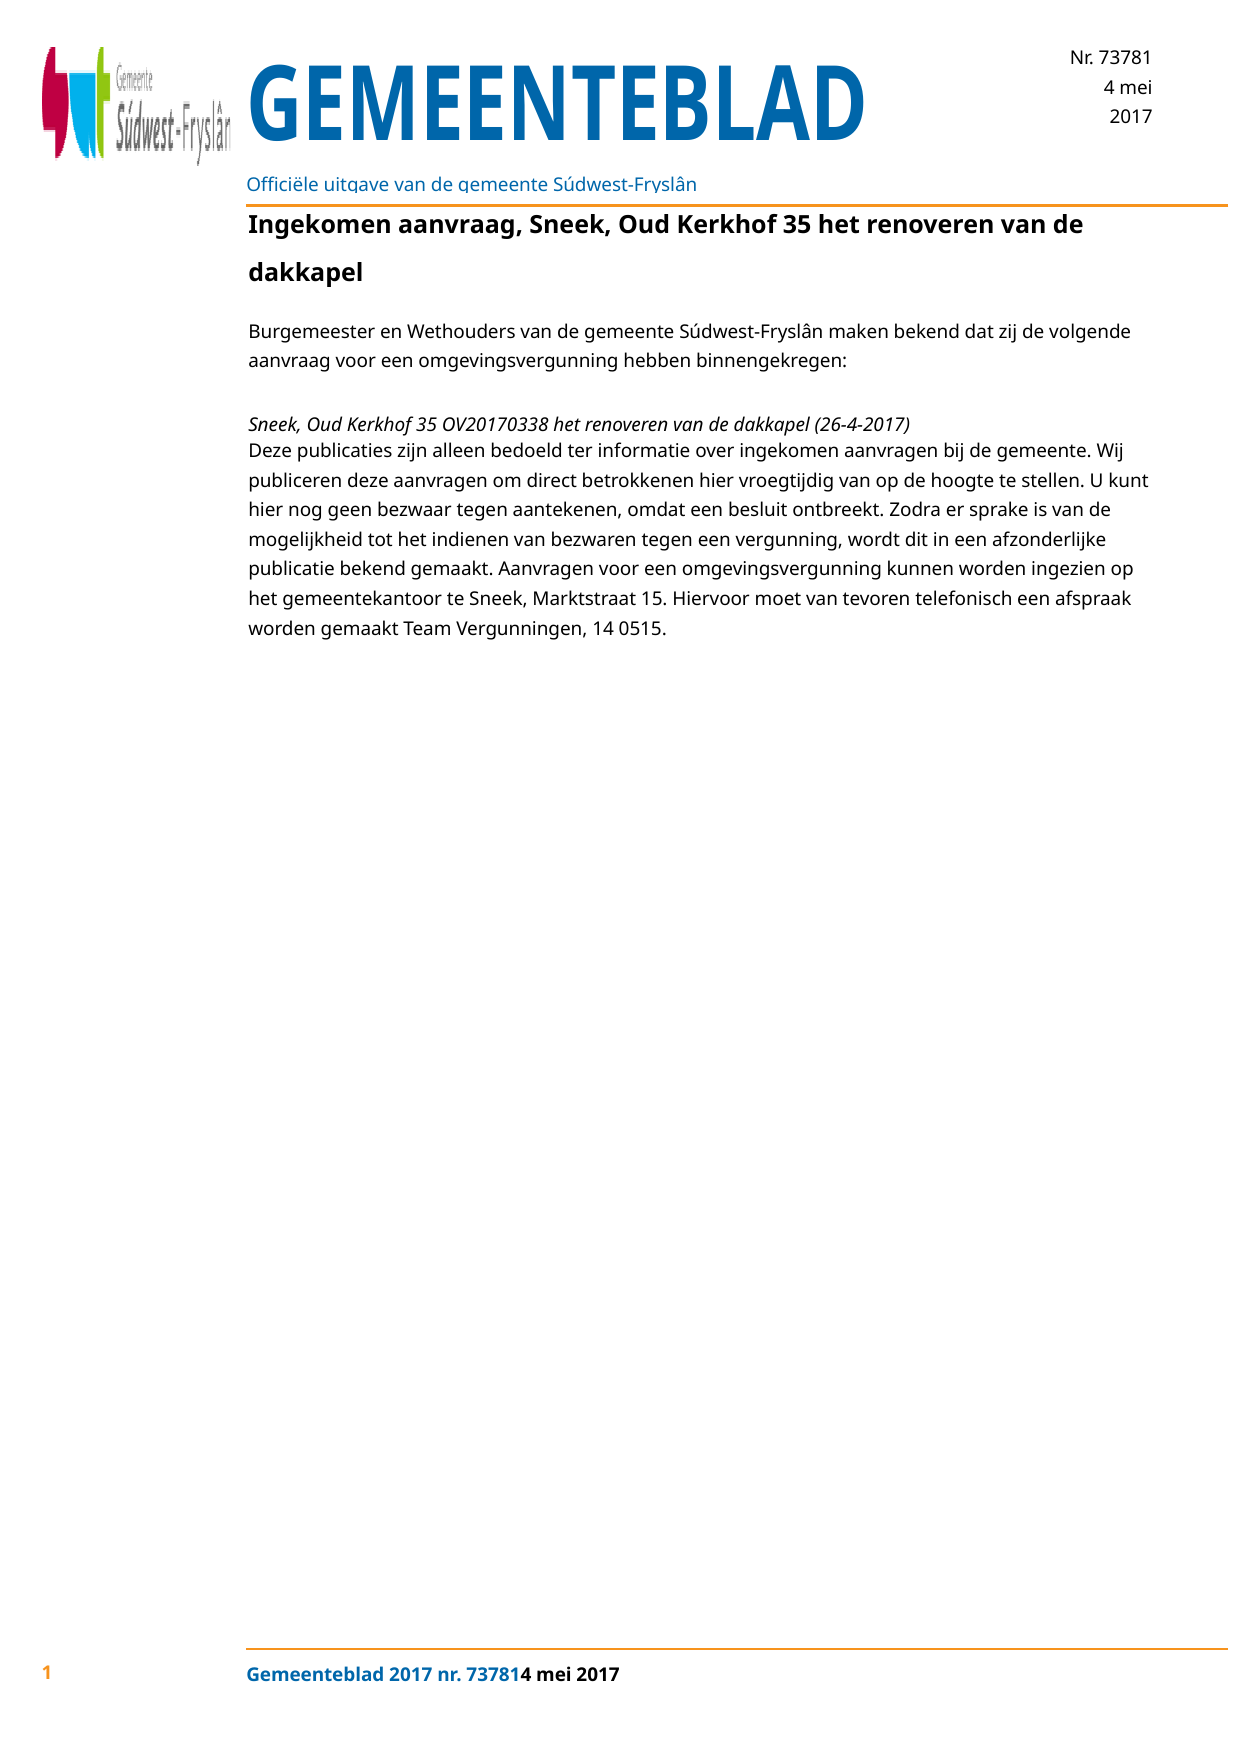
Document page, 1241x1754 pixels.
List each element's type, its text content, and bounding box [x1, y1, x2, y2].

text Sneek, Oud Kerkhof 35 OV20170338 het renoveren van de dakkapel (26-4-2017) [248, 411, 1152, 437]
text Burgemeester en Wethouders van de gemeente Súdwest-Fryslân maken bekend dat zij de volgende aanvraag voor een omgevingsvergunning hebben binnengekregen: [248, 318, 1152, 373]
text Deze publicaties zijn alleen bedoeld ter informatie over ingekomen aanvragen bij de gemeente. Wij publiceren deze aanvragen om direct betrokkenen hier vroegtijdig van op de hoogte te stellen. U kunt hier nog geen bezwaar tegen aantekenen, omdat een besluit ontbreekt. Zodra er sprake is van de mogelijkheid tot het indienen van bezwaren tegen een vergunning, wordt dit in een afzonderlijke publicatie bekend gemaakt. Aanvragen voor een omgevingsvergunning kunnen worden ingezien op het gemeentekantoor te Sneek, Marktstraat 15. Hiervoor moet van tevoren telefonisch een afspraak worden gemaakt Team Vergunningen, 14 0515. [248, 437, 1152, 640]
text Ingekomen aanvraag, Sneek, Oud Kerkhof 35 het renoveren van de dakkapel [248, 207, 1152, 288]
picture [41, 47, 231, 172]
